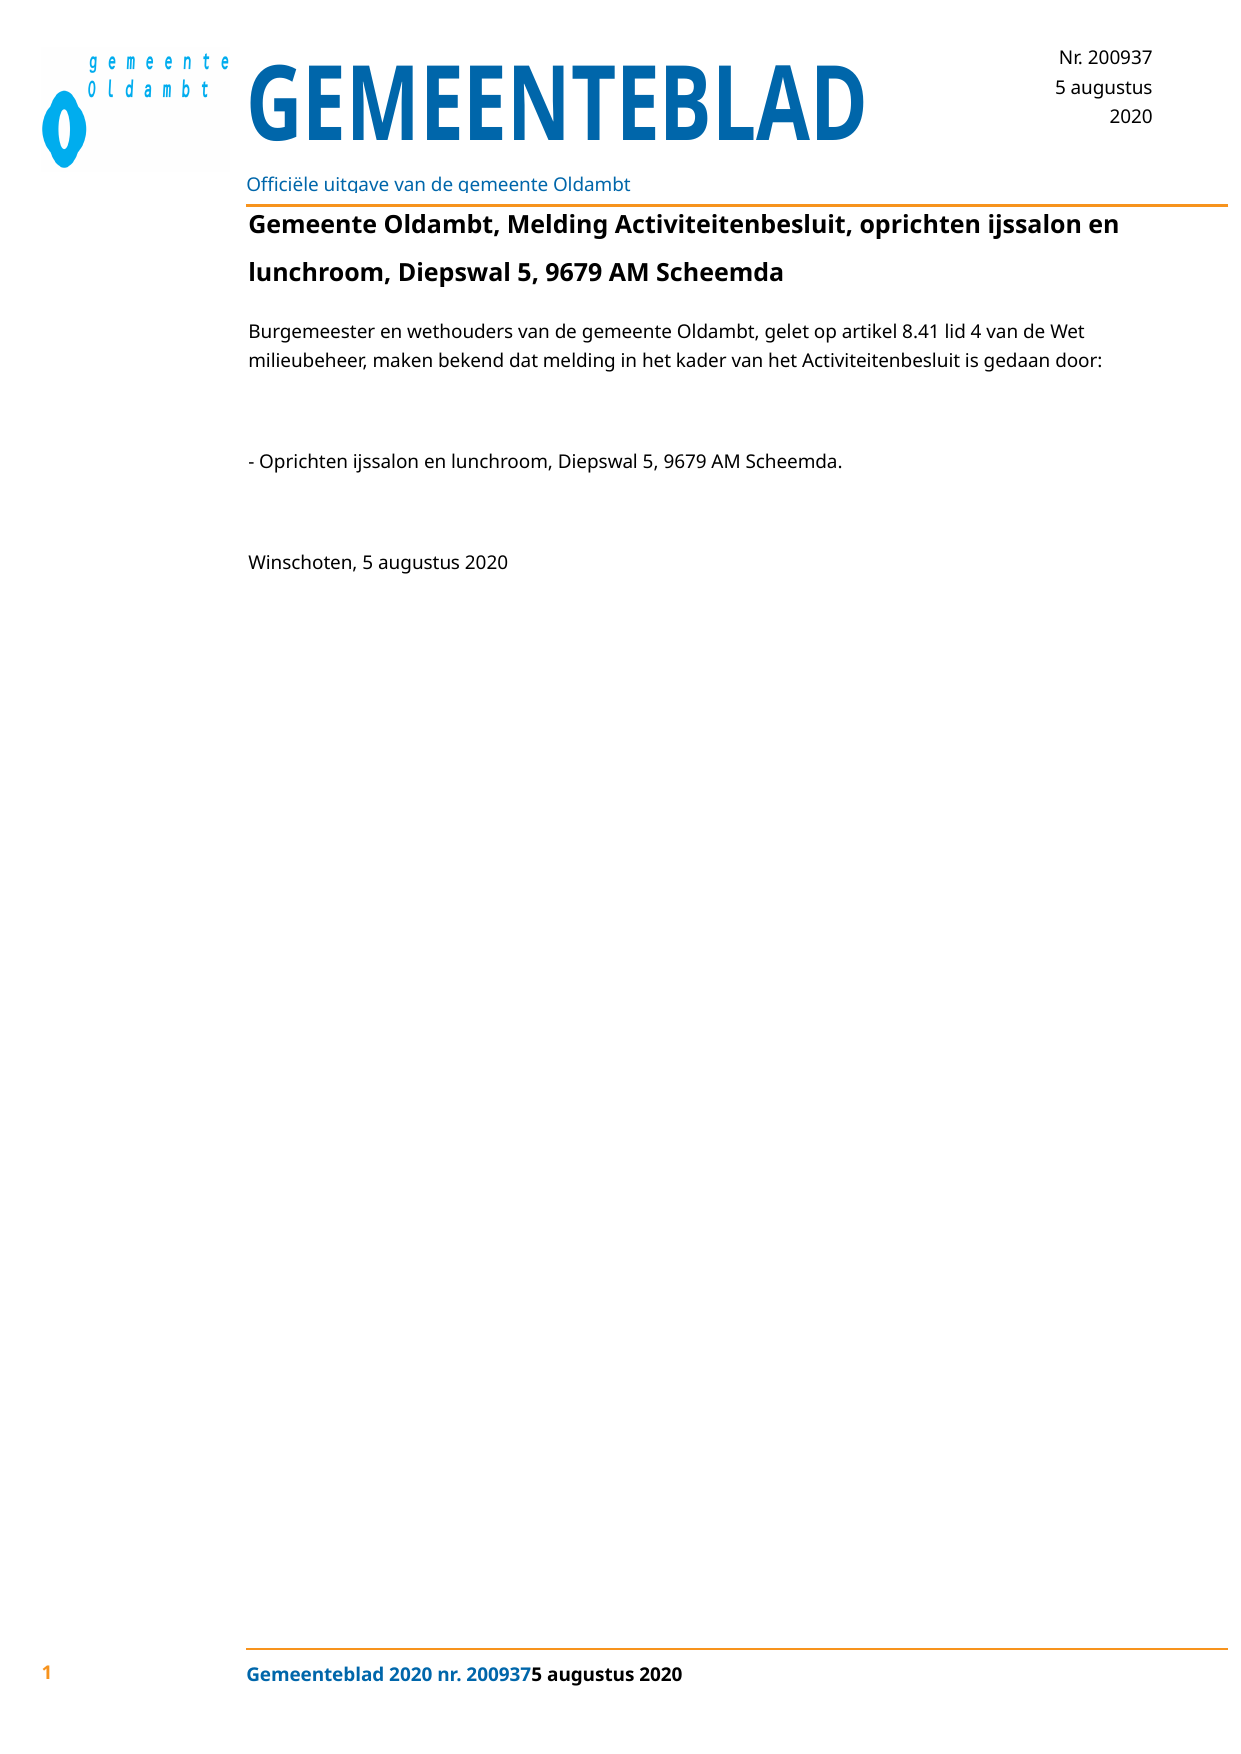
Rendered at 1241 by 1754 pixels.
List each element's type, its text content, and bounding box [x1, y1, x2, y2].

text Burgemeester en wethouders van de gemeente Oldambt, gelet op artikel 8.41 lid 4 van de Wet milieubeheer, maken bekend dat melding in het kader van het Activiteitenbesluit is gedaan door: [248, 318, 1152, 373]
text Winschoten, 5 augustus 2020 [248, 549, 1152, 575]
picture [41, 47, 231, 172]
text - Oprichten ijssalon en lunchroom, Diepswal 5, 9679 AM Scheemda. [248, 448, 1152, 474]
text Gemeente Oldambt, Melding Activiteitenbesluit, oprichten ijssalon en lunchroom, Diepswal 5, 9679 AM Scheemda [248, 207, 1152, 288]
